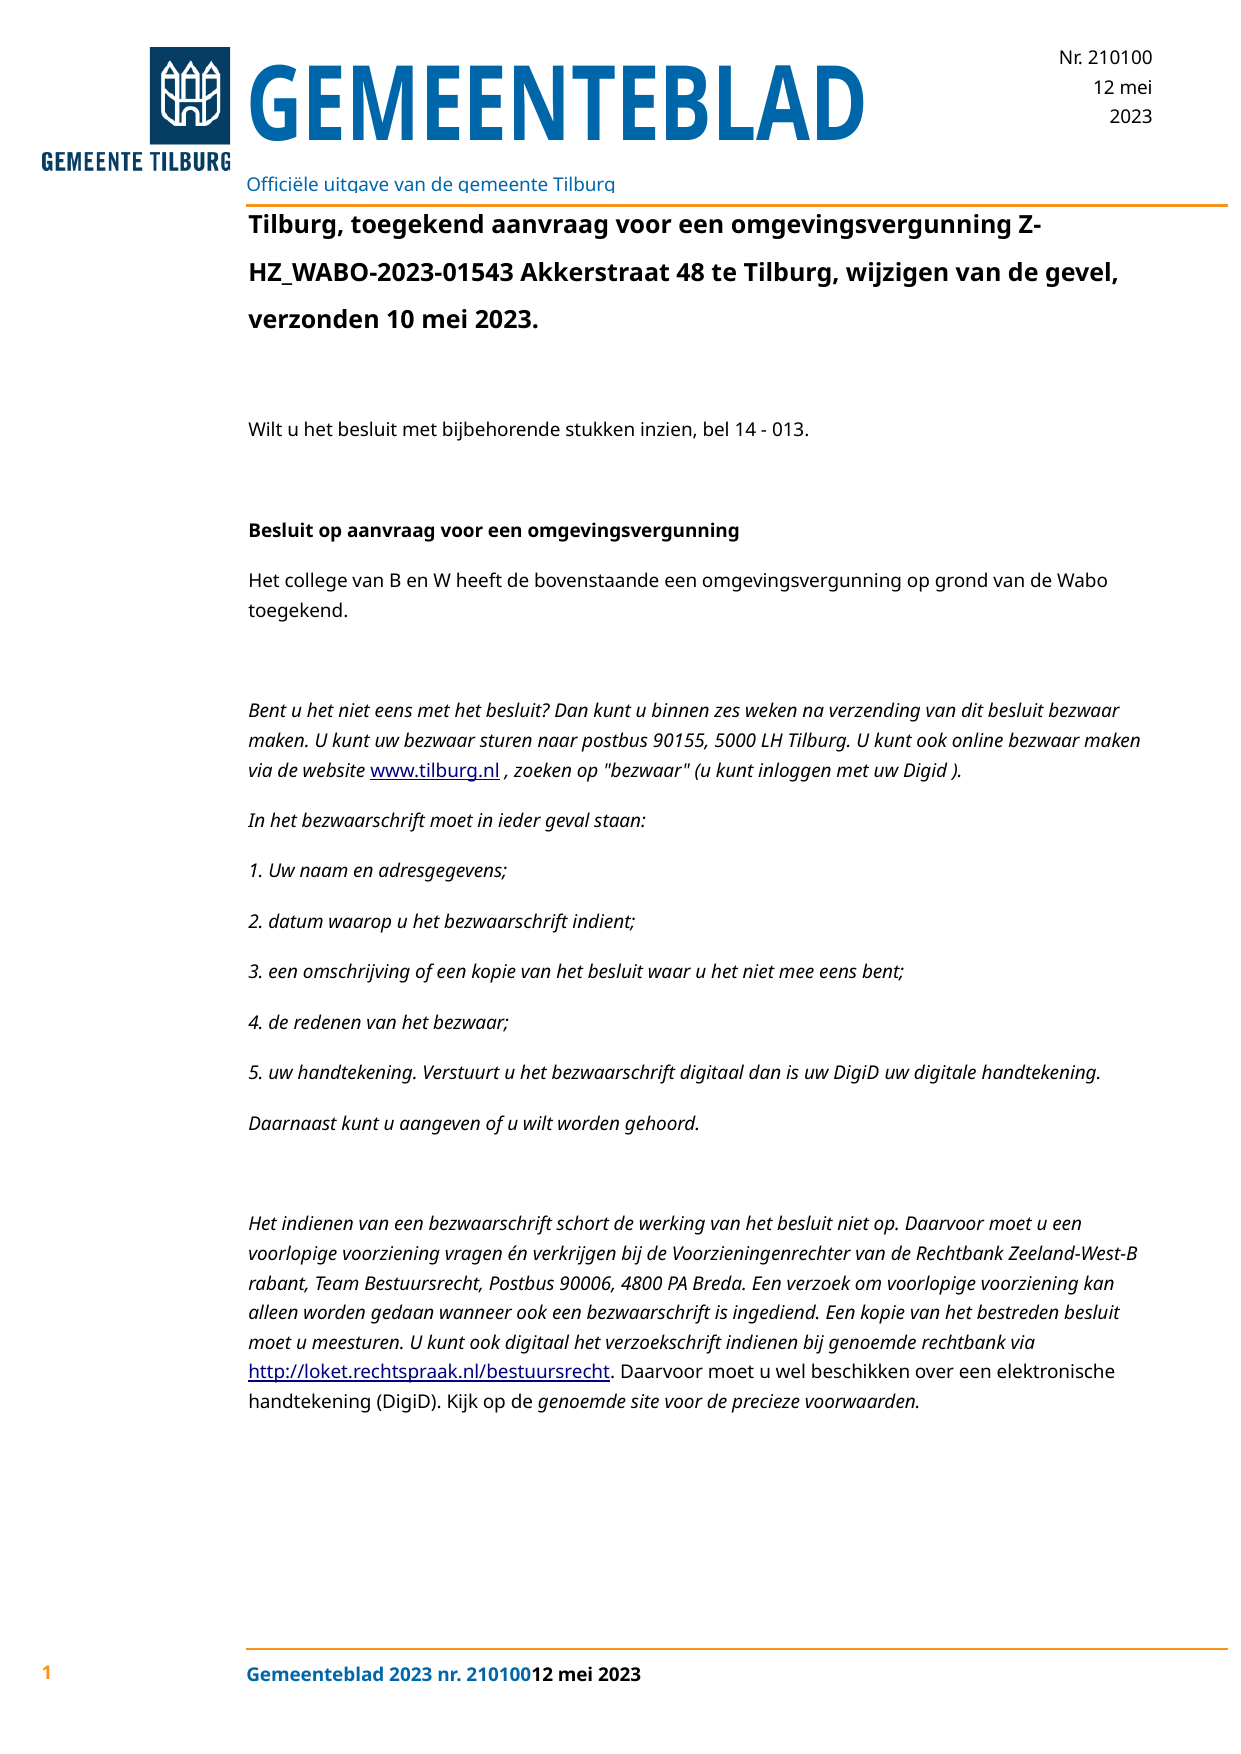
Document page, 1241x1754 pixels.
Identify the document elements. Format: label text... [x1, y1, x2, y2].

text Het indienen van een bezwaarschrift schort de werking van het besluit niet op. Daarvoor moet u een voorlopige voorziening vragen én verkrijgen bij de Voorzieningenrechter van de Rechtbank Zeeland-West-B rabant, Team Bestuursrecht, Postbus 90006, 4800 PA Breda. Een verzoek om voorlopige voorziening kan alleen worden gedaan wanneer ook een bezwaarschrift is ingediend. Een kopie van het bestreden besluit moet u meesturen. U kunt ook digitaal het verzoekschrift indienen bij genoemde rechtbank via http://loket.rechtspraak.nl/bestuursrecht. Daarvoor moet u wel beschikken over een elektronische handtekening (DigiD). Kijk op de genoemde site voor de precieze voorwaarden. [248, 1211, 1152, 1414]
text In het bezwaarschrift moet in ieder geval staan: [248, 807, 1152, 833]
text Het college van B en W heeft de bovenstaande een omgevingsvergunning op grond van de Wabo toegekend. [248, 567, 1152, 622]
text Besluit op aanvraag voor een omgevingsvergunning [248, 517, 1152, 542]
text 2. datum waarop u het bezwaarschrift indient; [248, 908, 1152, 934]
text Bent u het niet eens met het besluit? Dan kunt u binnen zes weken na verzending van dit besluit bezwaar maken. U kunt uw bezwaar sturen naar postbus 90155, 5000 LH Tilburg. U kunt ook online bezwaar maken via de website www.tilburg.nl , zoeken op "bezwaar" (u kunt inloggen met uw Digid ). [248, 698, 1152, 782]
text 3. een omschrijving of een kopie van het besluit waar u het niet mee eens bent; [248, 958, 1152, 984]
text 5. uw handtekening. Verstuurt u het bezwaarschrift digitaal dan is uw DigiD uw digitale handtekening. [248, 1059, 1152, 1085]
text Wilt u het besluit met bijbehorende stukken inzien, bel 14 - 013. [248, 416, 1152, 442]
picture [41, 47, 231, 172]
text 4. de redenen van het bezwaar; [248, 1009, 1152, 1034]
text Tilburg, toegekend aanvraag voor een omgevingsvergunning Z-HZ_WABO-2023-01543 Akkerstraat 48 te Tilburg, wijzigen van de gevel, verzonden 10 mei 2023. [248, 207, 1152, 336]
text 1. Uw naam en adresgegevens; [248, 858, 1152, 883]
text Daarnaast kunt u aangeven of u wilt worden gehoord. [248, 1110, 1152, 1135]
